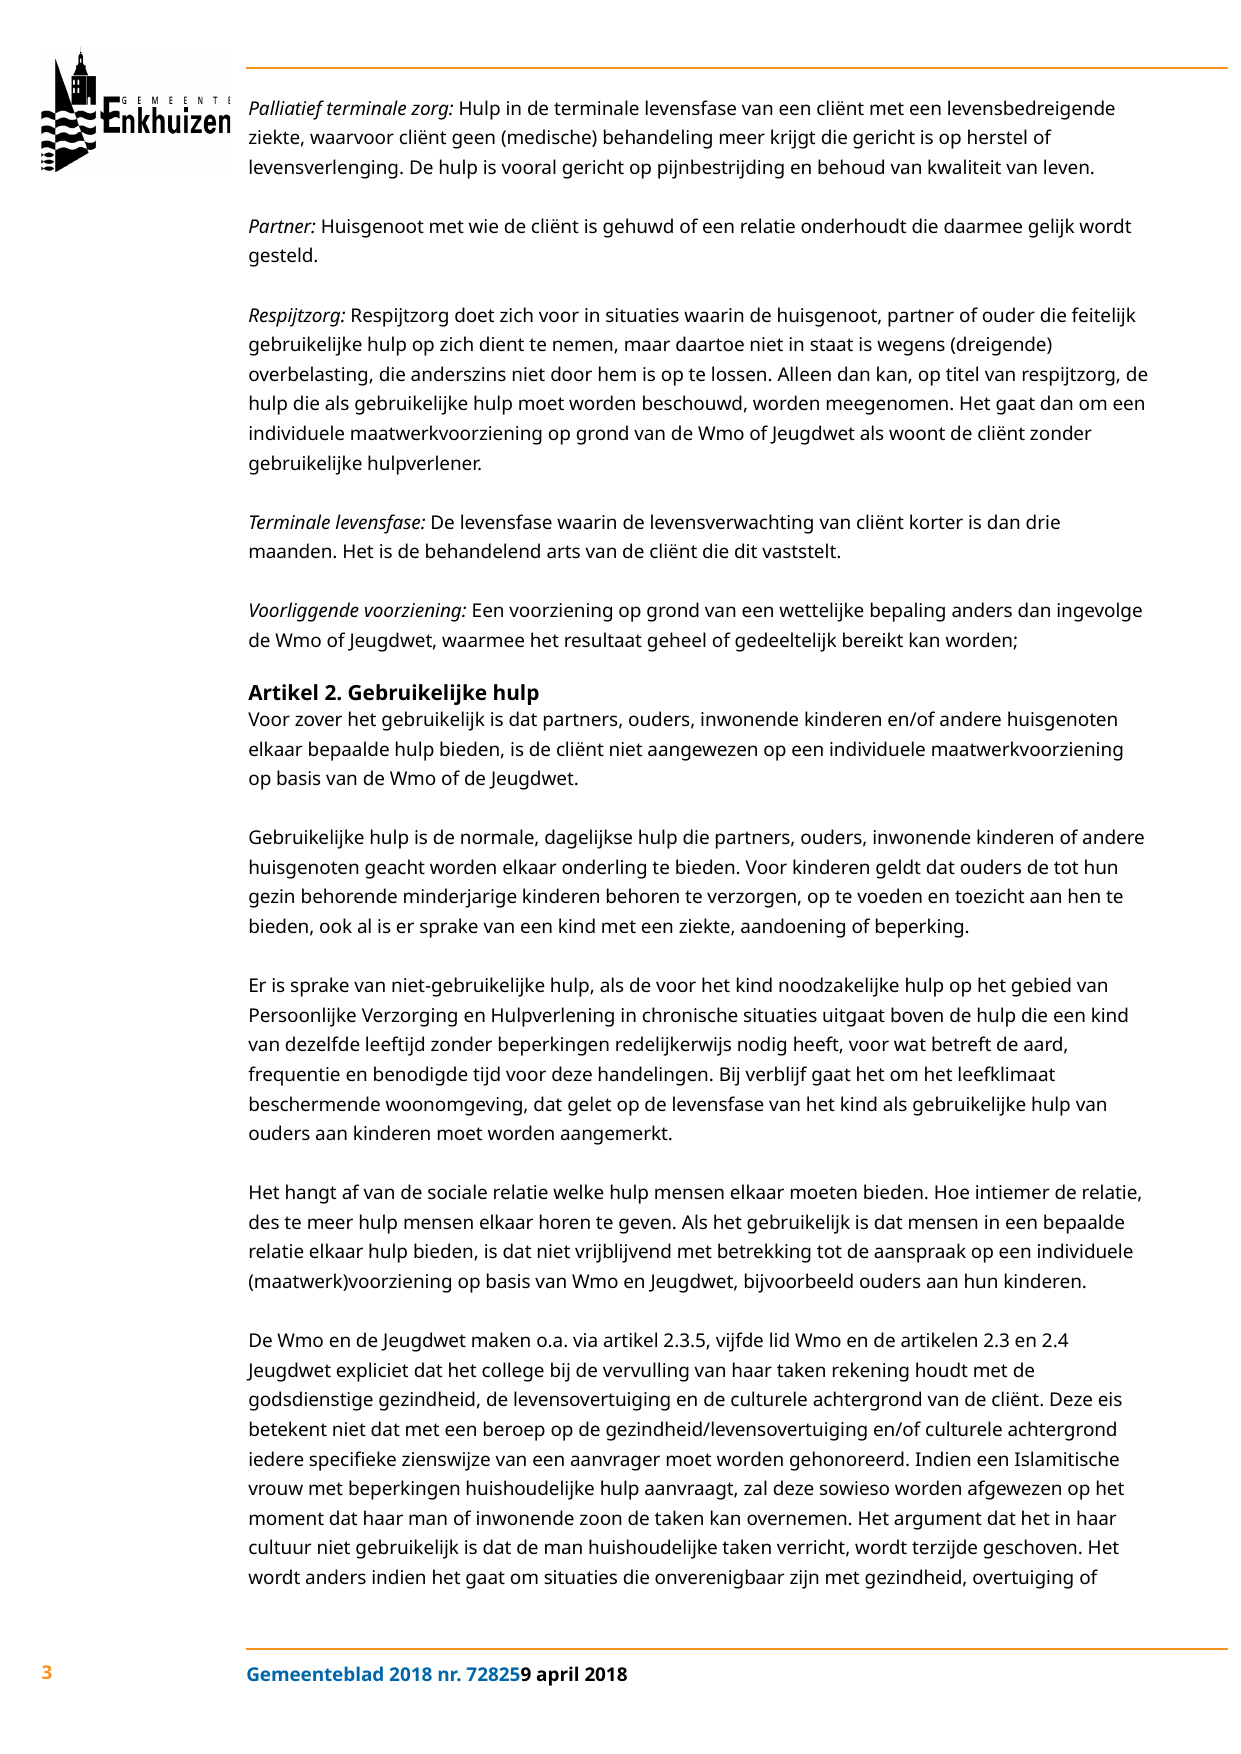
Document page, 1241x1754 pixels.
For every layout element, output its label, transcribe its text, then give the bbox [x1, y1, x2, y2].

text Gebruikelijke hulp is de normale, dagelijkse hulp die partners, ouders, inwonende kinderen of andere huisgenoten geacht worden elkaar onderling te bieden. Voor kinderen geldt dat ouders de tot hun gezin behorende minderjarige kinderen behoren te verzorgen, op te voeden en toezicht aan hen te bieden, ook al is er sprake van een kind met een ziekte, aandoening of beperking. [248, 824, 1152, 939]
text Terminale levensfase: De levensfase waarin de levensverwachting van cliënt korter is dan drie maanden. Het is de behandelend arts van de cliënt die dit vaststelt. [248, 509, 1152, 564]
text De Wmo en de Jeugdwet maken o.a. via artikel 2.3.5, vijfde lid Wmo en de artikelen 2.3 en 2.4 Jeugdwet expliciet dat het college bij de vervulling van haar taken rekening houdt met de godsdienstige gezindheid, de levensovertuiging en de culturele achtergrond van de cliënt. Deze eis betekent niet dat met een beroep op de gezindheid/levensovertuiging en/of culturele achtergrond iedere specifieke zienswijze van een aanvrager moet worden gehonoreerd. Indien een Islamitische vrouw met beperkingen huishoudelijke hulp aanvraagt, zal deze sowieso worden afgewezen op het moment dat haar man of inwonende zoon de taken kan overnemen. Het argument dat het in haar cultuur niet gebruikelijk is dat de man huishoudelijke taken verricht, wordt terzijde geschoven. Het wordt anders indien het gaat om situaties die onverenigbaar zijn met gezindheid, overtuiging of [248, 1327, 1152, 1590]
text Voor zover het gebruikelijk is dat partners, ouders, inwonende kinderen en/of andere huisgenoten elkaar bepaalde hulp bieden, is de cliënt niet aangewezen op een individuele maatwerkvoorziening op basis van de Wmo of de Jeugdwet. [248, 706, 1152, 791]
text Het hangt af van de sociale relatie welke hulp mensen elkaar moeten bieden. Hoe intiemer de relatie, des te meer hulp mensen elkaar horen te geven. Als het gebruikelijk is dat mensen in een bepaalde relatie elkaar hulp bieden, is dat niet vrijblijvend met betrekking tot de aanspraak op een individuele (maatwerk)voorziening op basis van Wmo en Jeugdwet, bijvoorbeeld ouders aan hun kinderen. [248, 1179, 1152, 1294]
text Er is sprake van niet-gebruikelijke hulp, als de voor het kind noodzakelijke hulp op het gebied van Persoonlijke Verzorging en Hulpverlening in chronische situaties uitgaat boven de hulp die een kind van dezelfde leeftijd zonder beperkingen redelijkerwijs nodig heeft, voor wat betreft de aard, frequentie en benodigde tijd voor deze handelingen. Bij verblijf gaat het om het leefklimaat beschermende woonomgeving, dat gelet op de levensfase van het kind als gebruikelijke hulp van ouders aan kinderen moet worden aangemerkt. [248, 972, 1152, 1146]
text Voorliggende voorziening: Een voorziening op grond van een wettelijke bepaling anders dan ingevolge de Wmo of Jeugdwet, waarmee het resultaat geheel of gedeeltelijk bereikt kan worden; [248, 598, 1152, 653]
text Respijtzorg: Respijtzorg doet zich voor in situaties waarin de huisgenoot, partner of ouder die feitelijk gebruikelijke hulp op zich dient te nemen, maar daartoe niet in staat is wegens (dreigende) overbelasting, die anderszins niet door hem is op te lossen. Alleen dan kan, op titel van respijtzorg, de hulp die als gebruikelijke hulp moet worden beschouwd, worden meegenomen. Het gaat dan om een individuele maatwerkvoorziening op grond van de Wmo of Jeugdwet als woont de cliënt zonder gebruikelijke hulpverlener. [248, 302, 1152, 476]
text Palliatief terminale zorg: Hulp in de terminale levensfase van een cliënt met een levensbedreigende ziekte, waarvoor cliënt geen (medische) behandeling meer krijgt die gericht is op herstel of levensverlenging. De hulp is vooral gericht op pijnbestrijding en behoud van kwaliteit van leven. [248, 95, 1152, 180]
picture [41, 47, 231, 172]
text Partner: Huisgenoot met wie de cliënt is gehuwd of een relatie onderhoudt die daarmee gelijk wordt gesteld. [248, 213, 1152, 268]
text Artikel 2. Gebruikelijke hulp [248, 678, 1152, 706]
